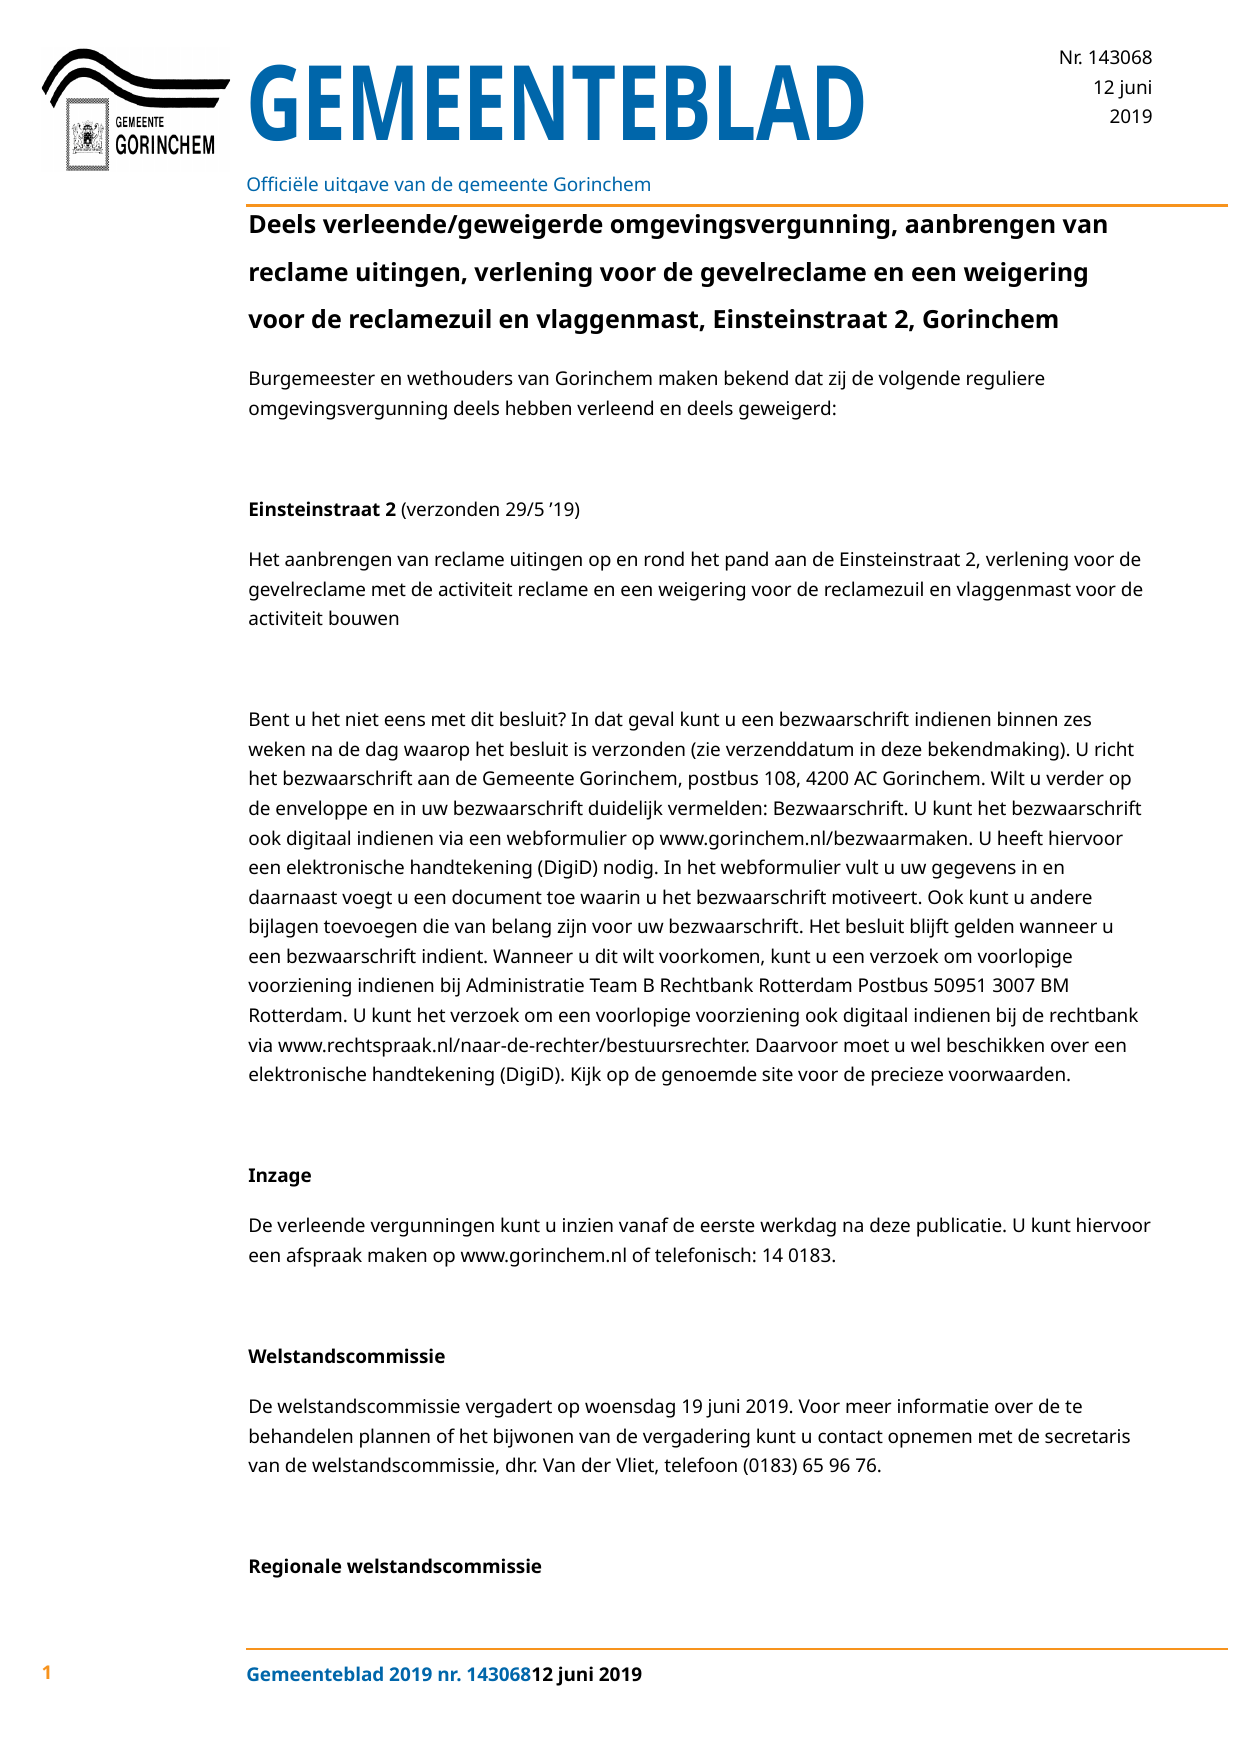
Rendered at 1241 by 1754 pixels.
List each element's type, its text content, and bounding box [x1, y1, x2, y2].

text Inzage [248, 1162, 1152, 1188]
text Burgemeester en wethouders van Gorinchem maken bekend dat zij de volgende reguliere omgevingsvergunning deels hebben verleend en deels geweigerd: [248, 366, 1152, 421]
text De verleende vergunningen kunt u inzien vanaf de eerste werkdag na deze publicatie. U kunt hiervoor een afspraak maken op www.gorinchem.nl of telefonisch: 14 0183. [248, 1213, 1152, 1268]
text Deels verleende/geweigerde omgevingsvergunning, aanbrengen van reclame uitingen, verlening voor de gevelreclame en een weigering voor de reclamezuil en vlaggenmast, Einsteinstraat 2, Gorinchem [248, 207, 1152, 336]
text Het aanbrengen van reclame uitingen op en rond het pand aan de Einsteinstraat 2, verlening voor de gevelreclame met de activiteit reclame en een weigering voor de reclamezuil en vlaggenmast voor de activiteit bouwen [248, 546, 1152, 631]
text De welstandscommissie vergadert op woensdag 19 juni 2019. Voor meer informatie over de te behandelen plannen of het bijwonen van de vergadering kunt u contact opnemen met de secretaris van de welstandscommissie, dhr. Van der Vliet, telefoon (0183) 65 96 76. [248, 1393, 1152, 1478]
picture [41, 47, 231, 172]
text Regionale welstandscommissie [248, 1553, 1152, 1579]
text Welstandscommissie [248, 1343, 1152, 1369]
text Bent u het niet eens met dit besluit? In dat geval kunt u een bezwaarschrift indienen binnen zes weken na de dag waarop het besluit is verzonden (zie verzenddatum in deze bekendmaking). U richt het bezwaarschrift aan de Gemeente Gorinchem, postbus 108, 4200 AC Gorinchem. Wilt u verder op de enveloppe en in uw bezwaarschrift duidelijk vermelden: Bezwaarschrift. U kunt het bezwaarschrift ook digitaal indienen via een webformulier op www.gorinchem.nl/bezwaarmaken. U heeft hiervoor een elektronische handtekening (DigiD) nodig. In het webformulier vult u uw gegevens in en daarnaast voegt u een document toe waarin u het bezwaarschrift motiveert. Ook kunt u andere bijlagen toevoegen die van belang zijn voor uw bezwaarschrift. Het besluit blijft gelden wanneer u een bezwaarschrift indient. Wanneer u dit wilt voorkomen, kunt u een verzoek om voorlopige voorziening indienen bij Administratie Team B Rechtbank Rotterdam Postbus 50951 3007 BM Rotterdam. U kunt het verzoek om een voorlopige voorziening ook digitaal indienen bij de rechtbank via www.rechtspraak.nl/naar-de-rechter/bestuursrechter. Daarvoor moet u wel beschikken over een elektronische handtekening (DigiD). Kijk op de genoemde site voor de precieze voorwaarden. [248, 706, 1152, 1087]
text Einsteinstraat 2 (verzonden 29/5 ’19) [248, 496, 1152, 522]
